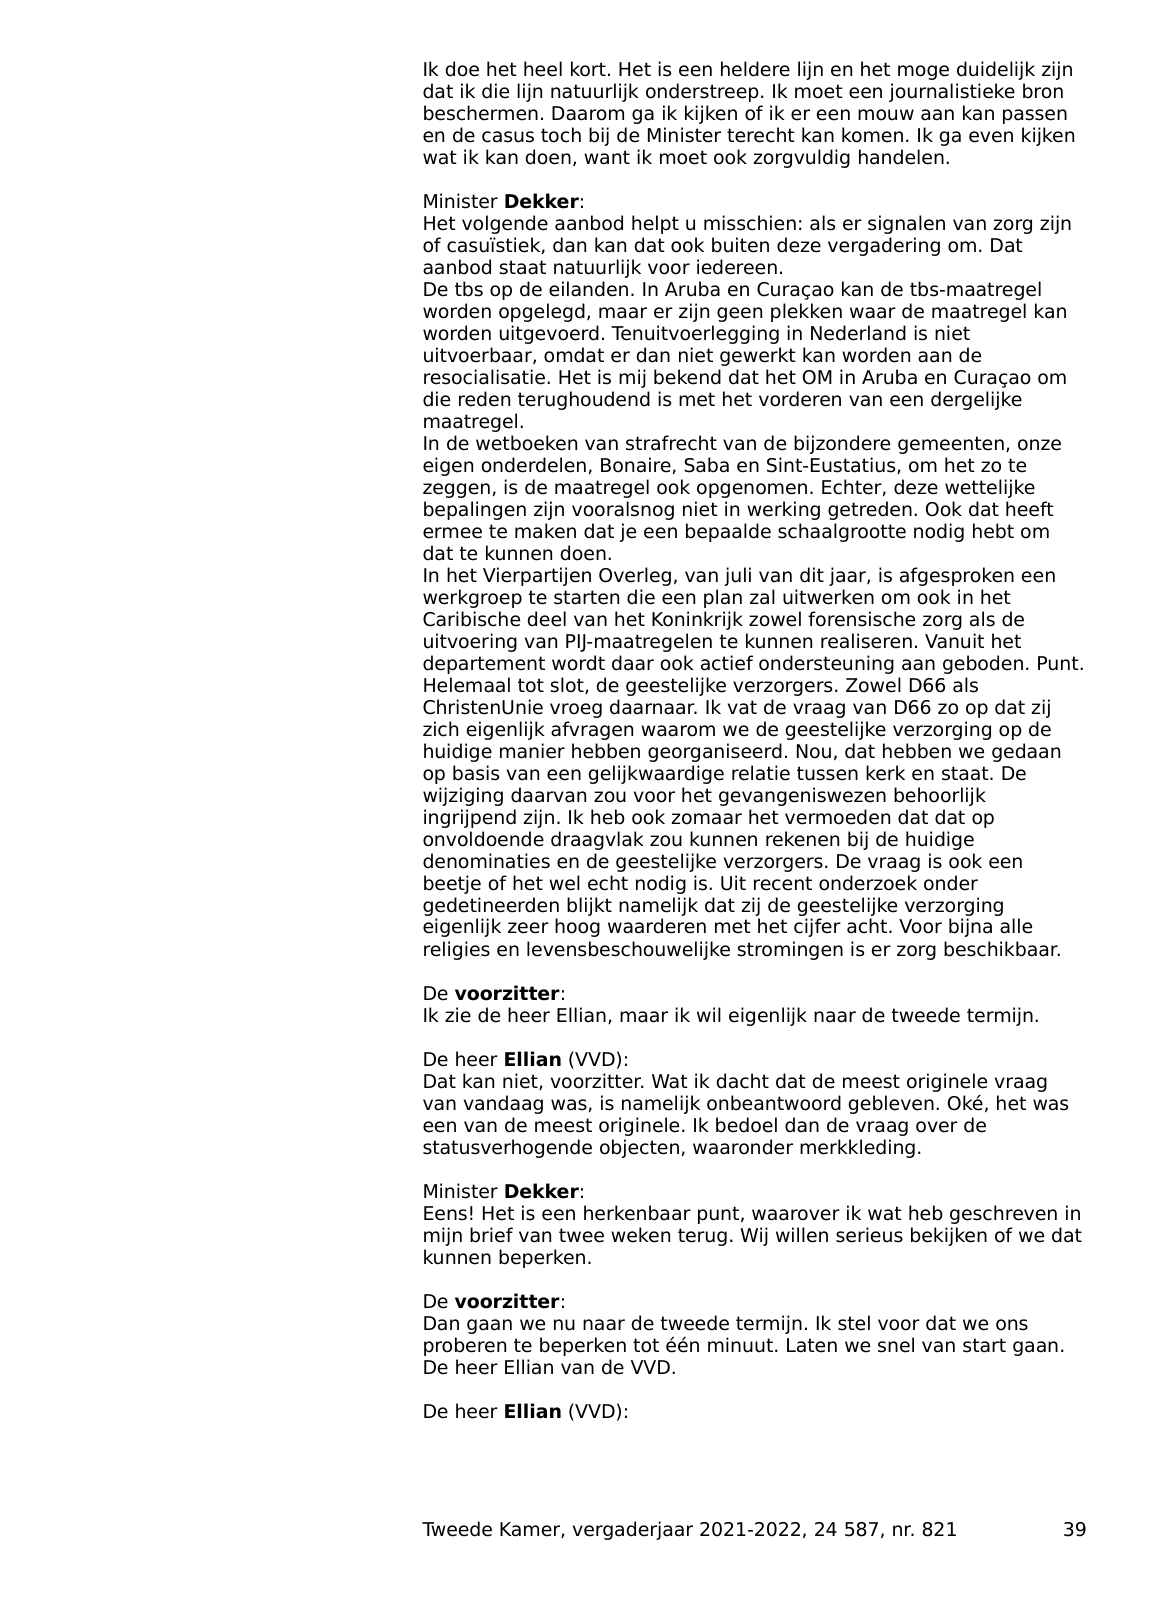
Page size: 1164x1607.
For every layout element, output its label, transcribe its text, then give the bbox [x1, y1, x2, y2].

text In de wetboeken van strafrecht van de bijzondere gemeenten, onze eigen onderdelen, Bonaire, Saba en Sint-Eustatius, om het zo te zeggen, is de maatregel ook opgenomen. Echter, deze wettelijke bepalingen zijn vooralsnog niet in werking getreden. Ook dat heeft ermee te maken dat je een bepaalde schaalgrootte nodig hebt om dat te kunnen doen. [422, 433, 1087, 565]
text De voorzitter: [422, 983, 1087, 1004]
text De heer Ellian (VVD): [422, 1049, 1087, 1071]
text Ik doe het heel kort. Het is een heldere lijn en het moge duidelijk zijn dat ik die lijn natuurlijk onderstreep. Ik moet een journalistieke bron beschermen. Daarom ga ik kijken of ik er een mouw aan kan passen en de casus toch bij de Minister terecht kan komen. Ik ga even kijken wat ik kan doen, want ik moet ook zorgvuldig handelen. [422, 59, 1087, 169]
text Minister Dekker: [422, 191, 1087, 213]
text De heer Ellian (VVD): [422, 1401, 1087, 1423]
text Helemaal tot slot, de geestelijke verzorgers. Zowel D66 als ChristenUnie vroeg daarnaar. Ik vat de vraag van D66 zo op dat zij zich eigenlijk afvragen waarom we de geestelijke verzorging op de huidige manier hebben georganiseerd. Nou, dat hebben we gedaan op basis van een gelijkwaardige relatie tussen kerk en staat. De wijziging daarvan zou voor het gevangeniswezen behoorlijk ingrijpend zijn. Ik heb ook zomaar het vermoeden dat dat op onvoldoende draagvlak zou kunnen rekenen bij de huidige denominaties en de geestelijke verzorgers. De vraag is ook een beetje of het wel echt nodig is. Uit recent onderzoek onder gedetineerden blijkt namelijk dat zij de geestelijke verzorging eigenlijk zeer hoog waarderen met het cijfer acht. Voor bijna alle religies en levensbeschouwelijke stromingen is er zorg beschikbaar. [422, 675, 1087, 960]
text In het Vierpartijen Overleg, van juli van dit jaar, is afgesproken een werkgroep te starten die een plan zal uitwerken om ook in het Caribische deel van het Koninkrijk zowel forensische zorg als de uitvoering van PIJ-maatregelen te kunnen realiseren. Vanuit het departement wordt daar ook actief ondersteuning aan geboden. Punt. [422, 565, 1087, 675]
text Ik zie de heer Ellian, maar ik wil eigenlijk naar de tweede termijn. [422, 1004, 1087, 1027]
text De voorzitter: [422, 1291, 1087, 1313]
text Het volgende aanbod helpt u misschien: als er signalen van zorg zijn of casuïstiek, dan kan dat ook buiten deze vergadering om. Dat aanbod staat natuurlijk voor iedereen. [422, 213, 1087, 279]
text Eens! Het is een herkenbaar punt, waarover ik wat heb geschreven in mijn brief van twee weken terug. Wij willen serieus bekijken of we dat kunnen beperken. [422, 1203, 1087, 1269]
text Dat kan niet, voorzitter. Wat ik dacht dat de meest originele vraag van vandaag was, is namelijk onbeantwoord gebleven. Oké, het was een van de meest originele. Ik bedoel dan de vraag over de statusverhogende objecten, waaronder merkkleding. [422, 1071, 1087, 1159]
text Minister Dekker: [422, 1181, 1087, 1203]
text De tbs op de eilanden. In Aruba en Curaçao kan de tbs-maatregel worden opgelegd, maar er zijn geen plekken waar de maatregel kan worden uitgevoerd. Tenuitvoerlegging in Nederland is niet uitvoerbaar, omdat er dan niet gewerkt kan worden aan de resocialisatie. Het is mij bekend dat het OM in Aruba en Curaçao om die reden terughoudend is met het vorderen van een dergelijke maatregel. [422, 279, 1087, 433]
text Dan gaan we nu naar de tweede termijn. Ik stel voor dat we ons proberen te beperken tot één minuut. Laten we snel van start gaan. De heer Ellian van de VVD. [422, 1313, 1087, 1379]
